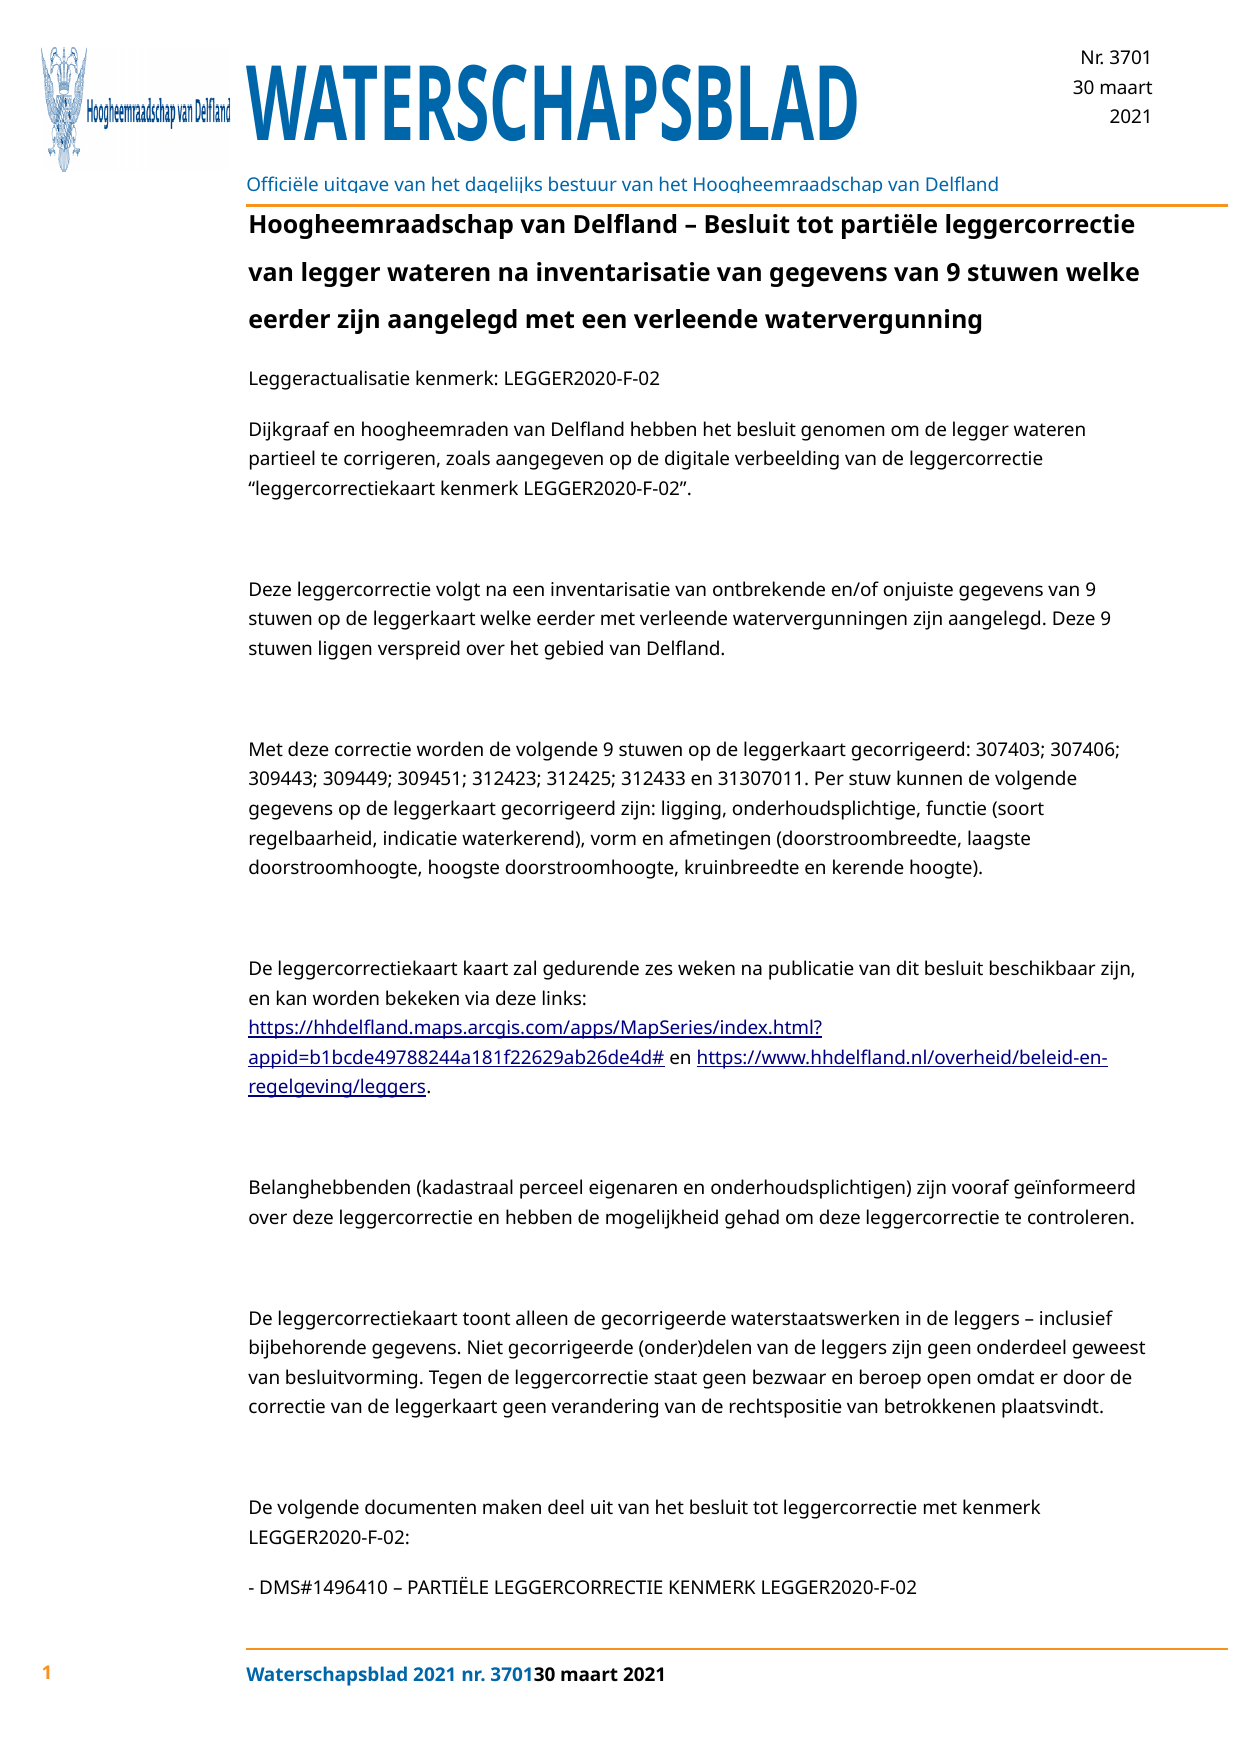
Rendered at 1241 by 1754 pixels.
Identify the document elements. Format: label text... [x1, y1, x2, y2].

text Leggeractualisatie kenmerk: LEGGER2020-F-02 [248, 366, 1152, 391]
text Belanghebbenden (kadastraal perceel eigenaren en onderhoudsplichtigen) zijn vooraf geïnformeerd over deze leggercorrectie en hebben de mogelijkheid gehad om deze leggercorrectie te controleren. [248, 1174, 1152, 1229]
text De volgende documenten maken deel uit van het besluit tot leggercorrectie met kenmerk LEGGER2020-F-02: [248, 1494, 1152, 1549]
text De leggercorrectiekaart kaart zal gedurende zes weken na publicatie van dit besluit beschikbaar zijn, en kan worden bekeken via deze links: https://hhdelfland.maps.arcgis.com/apps/MapSeries/index.html?appid=b1bcde49788244a181f22629ab26de4d# en https://www.hhdelfland.nl/overheid/beleid-en-regelgeving/leggers. [248, 955, 1152, 1099]
text Deze leggercorrectie volgt na een inventarisatie van ontbrekende en/of onjuiste gegevens van 9 stuwen op de leggerkaart welke eerder met verleende watervergunningen zijn aangelegd. Deze 9 stuwen liggen verspreid over het gebied van Delfland. [248, 576, 1152, 661]
text Dijkgraaf en hoogheemraden van Delfland hebben het besluit genomen om de legger wateren partieel te corrigeren, zoals aangegeven op de digitale verbeelding van de leggercorrectie “leggercorrectiekaart kenmerk LEGGER2020-F-02”. [248, 416, 1152, 501]
picture [41, 47, 231, 172]
text Hoogheemraadschap van Delfland – Besluit tot partiële leggercorrectie van legger wateren na inventarisatie van gegevens van 9 stuwen welke eerder zijn aangelegd met een verleende watervergunning [248, 207, 1152, 336]
text - DMS#1496410 – PARTIËLE LEGGERCORRECTIE KENMERK LEGGER2020-F-02 [248, 1574, 1152, 1600]
text Met deze correctie worden de volgende 9 stuwen op de leggerkaart gecorrigeerd: 307403; 307406; 309443; 309449; 309451; 312423; 312425; 312433 en 31307011. Per stuw kunnen de volgende gegevens op de leggerkaart gecorrigeerd zijn: ligging, onderhoudsplichtige, functie (soort regelbaarheid, indicatie waterkerend), vorm en afmetingen (doorstroombreedte, laagste doorstroomhoogte, hoogste doorstroomhoogte, kruinbreedte en kerende hoogte). [248, 736, 1152, 880]
text De leggercorrectiekaart toont alleen de gecorrigeerde waterstaatswerken in de leggers – inclusief bijbehorende gegevens. Niet gecorrigeerde (onder)delen van de leggers zijn geen onderdeel geweest van besluitvorming. Tegen de leggercorrectie staat geen bezwaar en beroep open omdat er door de correctie van de leggerkaart geen verandering van de rechtspositie van betrokkenen plaatsvindt. [248, 1305, 1152, 1419]
